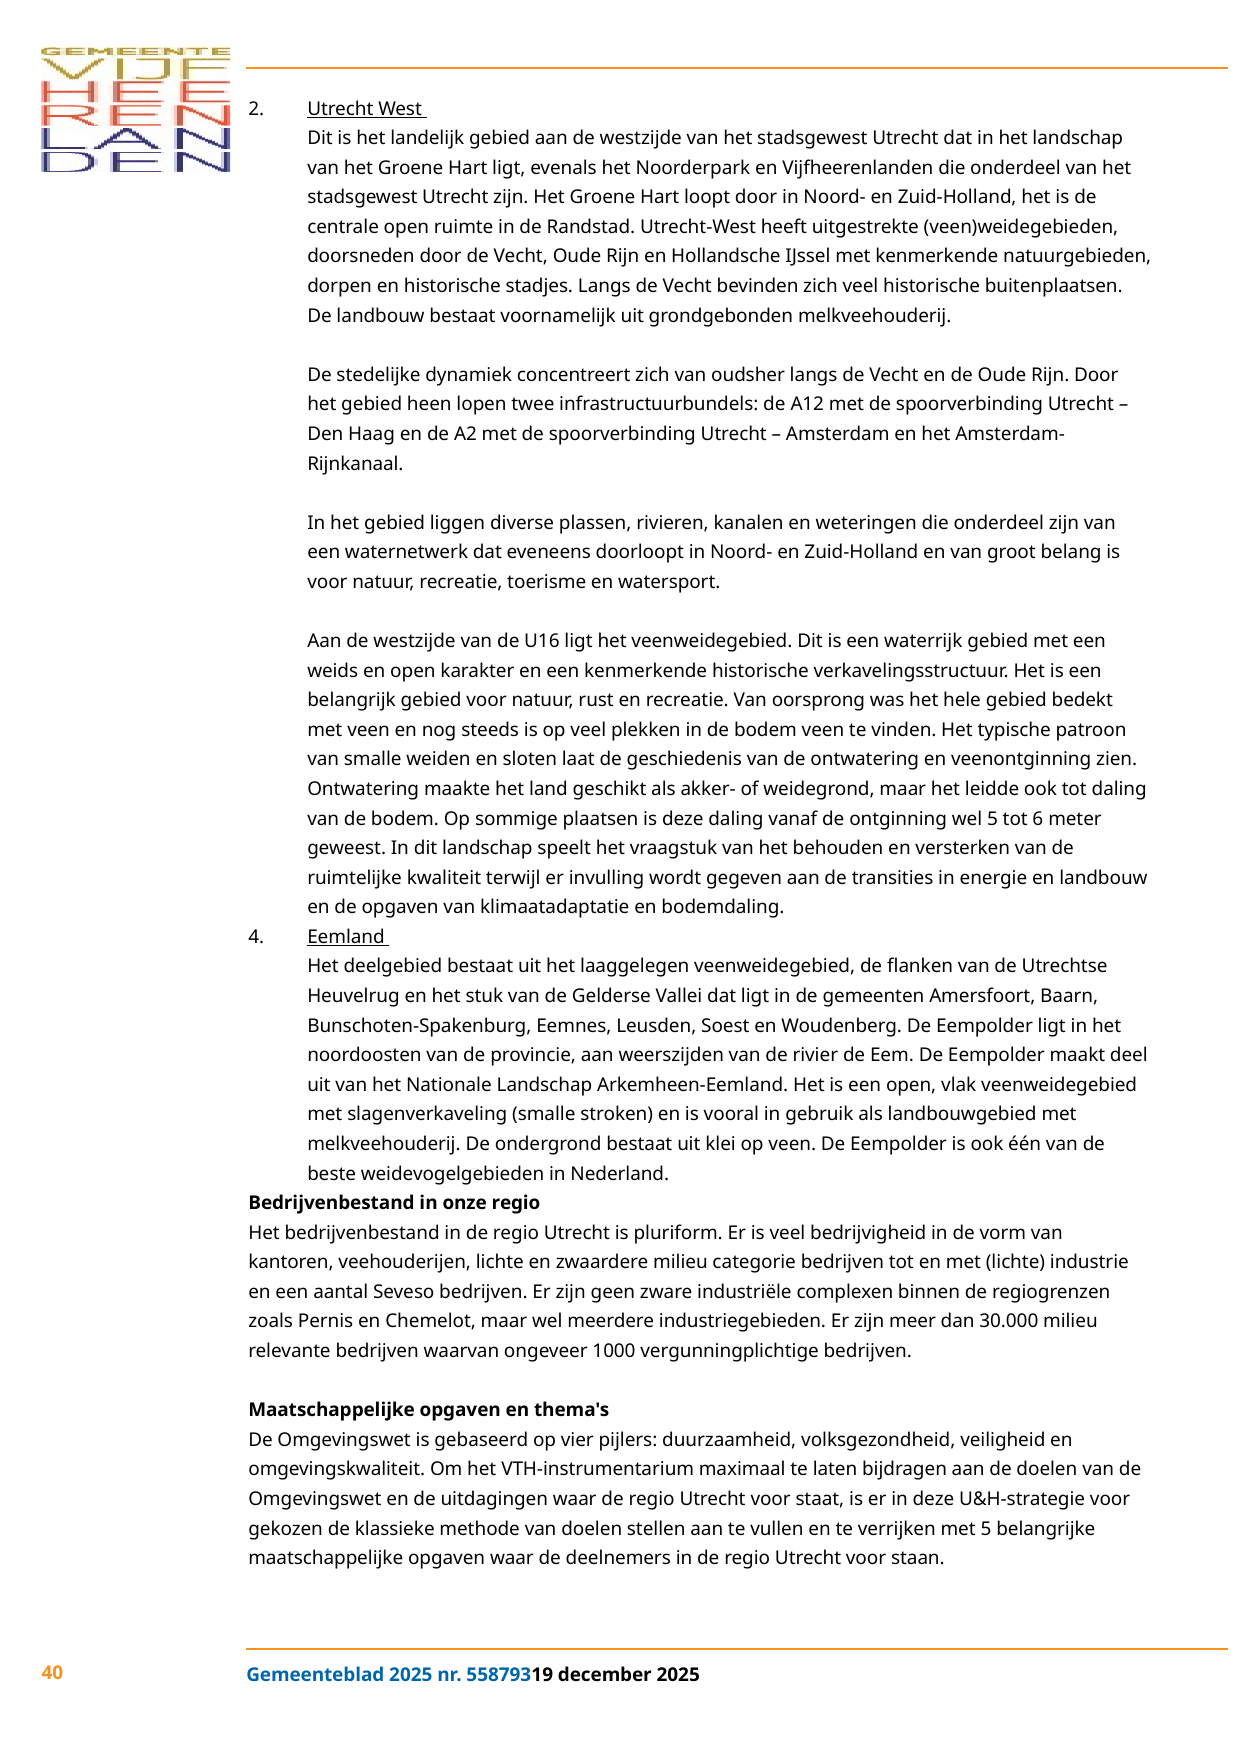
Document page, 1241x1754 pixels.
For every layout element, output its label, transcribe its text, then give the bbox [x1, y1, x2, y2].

text Maatschappelijke opgaven en thema's [248, 1396, 1152, 1422]
list De stedelijke dynamiek concentreert zich van oudsher langs de Vecht en de Oude Rijn. Door het gebied heen lopen twee infrastructuurbundels: de A12 met de spoorverbinding Utrecht – Den Haag en de A2 met de spoorverbinding Utrecht – Amsterdam en het Amsterdam-Rijnkanaal. [248, 361, 1152, 476]
text Het bedrijvenbestand in de regio Utrecht is pluriform. Er is veel bedrijvigheid in de vorm van kantoren, veehouderijen, lichte en zwaardere milieu categorie bedrijven tot en met (lichte) industrie en een aantal Seveso bedrijven. Er zijn geen zware industriële complexen binnen de regiogrenzen zoals Pernis en Chemelot, maar wel meerdere industriegebieden. Er zijn meer dan 30.000 milieu relevante bedrijven waarvan ongeveer 1000 vergunningplichtige bedrijven. [248, 1219, 1152, 1363]
list In het gebied liggen diverse plassen, rivieren, kanalen en weteringen die onderdeel zijn van een waternetwerk dat eveneens doorloopt in Noord- en Zuid-Holland en van groot belang is voor natuur, recreatie, toerisme en watersport. [248, 509, 1152, 594]
text Bedrijvenbestand in onze regio [248, 1189, 1152, 1215]
list Het deelgebied bestaat uit het laaggelegen veenweidegebied, de flanken van de Utrechtse Heuvelrug en het stuk van de Gelderse Vallei dat ligt in de gemeenten Amersfoort, Baarn, Bunschoten-Spakenburg, Eemnes, Leusden, Soest en Woudenberg. De Eempolder ligt in het noordoosten van de provincie, aan weerszijden van de rivier de Eem. De Eempolder maakt deel uit van het Nationale Landschap Arkemheen-Eemland. Het is een open, vlak veenweidegebied met slagenverkaveling (smalle stroken) en is vooral in gebruik als landbouwgebied met melkveehouderij. De ondergrond bestaat uit klei op veen. De Eempolder is ook één van de beste weidevogelgebieden in Nederland. [248, 953, 1152, 1186]
list Aan de westzijde van de U16 ligt het veenweidegebied. Dit is een waterrijk gebied met een weids en open karakter en een kenmerkende historische verkavelingsstructuur. Het is een belangrijk gebied voor natuur, rust en recreatie. Van oorsprong was het hele gebied bedekt met veen en nog steeds is op veel plekken in de bodem veen te vinden. Het typische patroon van smalle weiden en sloten laat de geschiedenis van de ontwatering en veenontginning zien. Ontwatering maakte het land geschikt als akker- of weidegrond, maar het leidde ook tot daling van de bodem. Op sommige plaatsen is deze daling vanaf de ontginning wel 5 tot 6 meter geweest. In dit landschap speelt het vraagstuk van het behouden en versterken van de ruimtelijke kwaliteit terwijl er invulling wordt gegeven aan de transities in energie en landbouw en de opgaven van klimaatadaptatie en bodemdaling. [248, 627, 1152, 919]
list Utrecht West [248, 95, 1152, 121]
picture [41, 47, 231, 172]
text De Omgevingswet is gebaseerd op vier pijlers: duurzaamheid, volksgezondheid, veiligheid en omgevingskwaliteit. Om het VTH-instrumentarium maximaal te laten bijdragen aan de doelen van de Omgevingswet en de uitdagingen waar de regio Utrecht voor staat, is er in deze U&H-strategie voor gekozen de klassieke methode van doelen stellen aan te vullen en te verrijken met 5 belangrijke maatschappelijke opgaven waar de deelnemers in de regio Utrecht voor staan. [248, 1426, 1152, 1570]
list Dit is het landelijk gebied aan de westzijde van het stadsgewest Utrecht dat in het landschap van het Groene Hart ligt, evenals het Noorderpark en Vijfheerenlanden die onderdeel van het stadsgewest Utrecht zijn. Het Groene Hart loopt door in Noord- en Zuid-Holland, het is de centrale open ruimte in de Randstad. Utrecht-West heeft uitgestrekte (veen)weidegebieden, doorsneden door de Vecht, Oude Rijn en Hollandsche IJssel met kenmerkende natuurgebieden, dorpen en historische stadjes. Langs de Vecht bevinden zich veel historische buitenplaatsen. De landbouw bestaat voornamelijk uit grondgebonden melkveehouderij. [248, 124, 1152, 328]
list Eemland [248, 923, 1152, 949]
